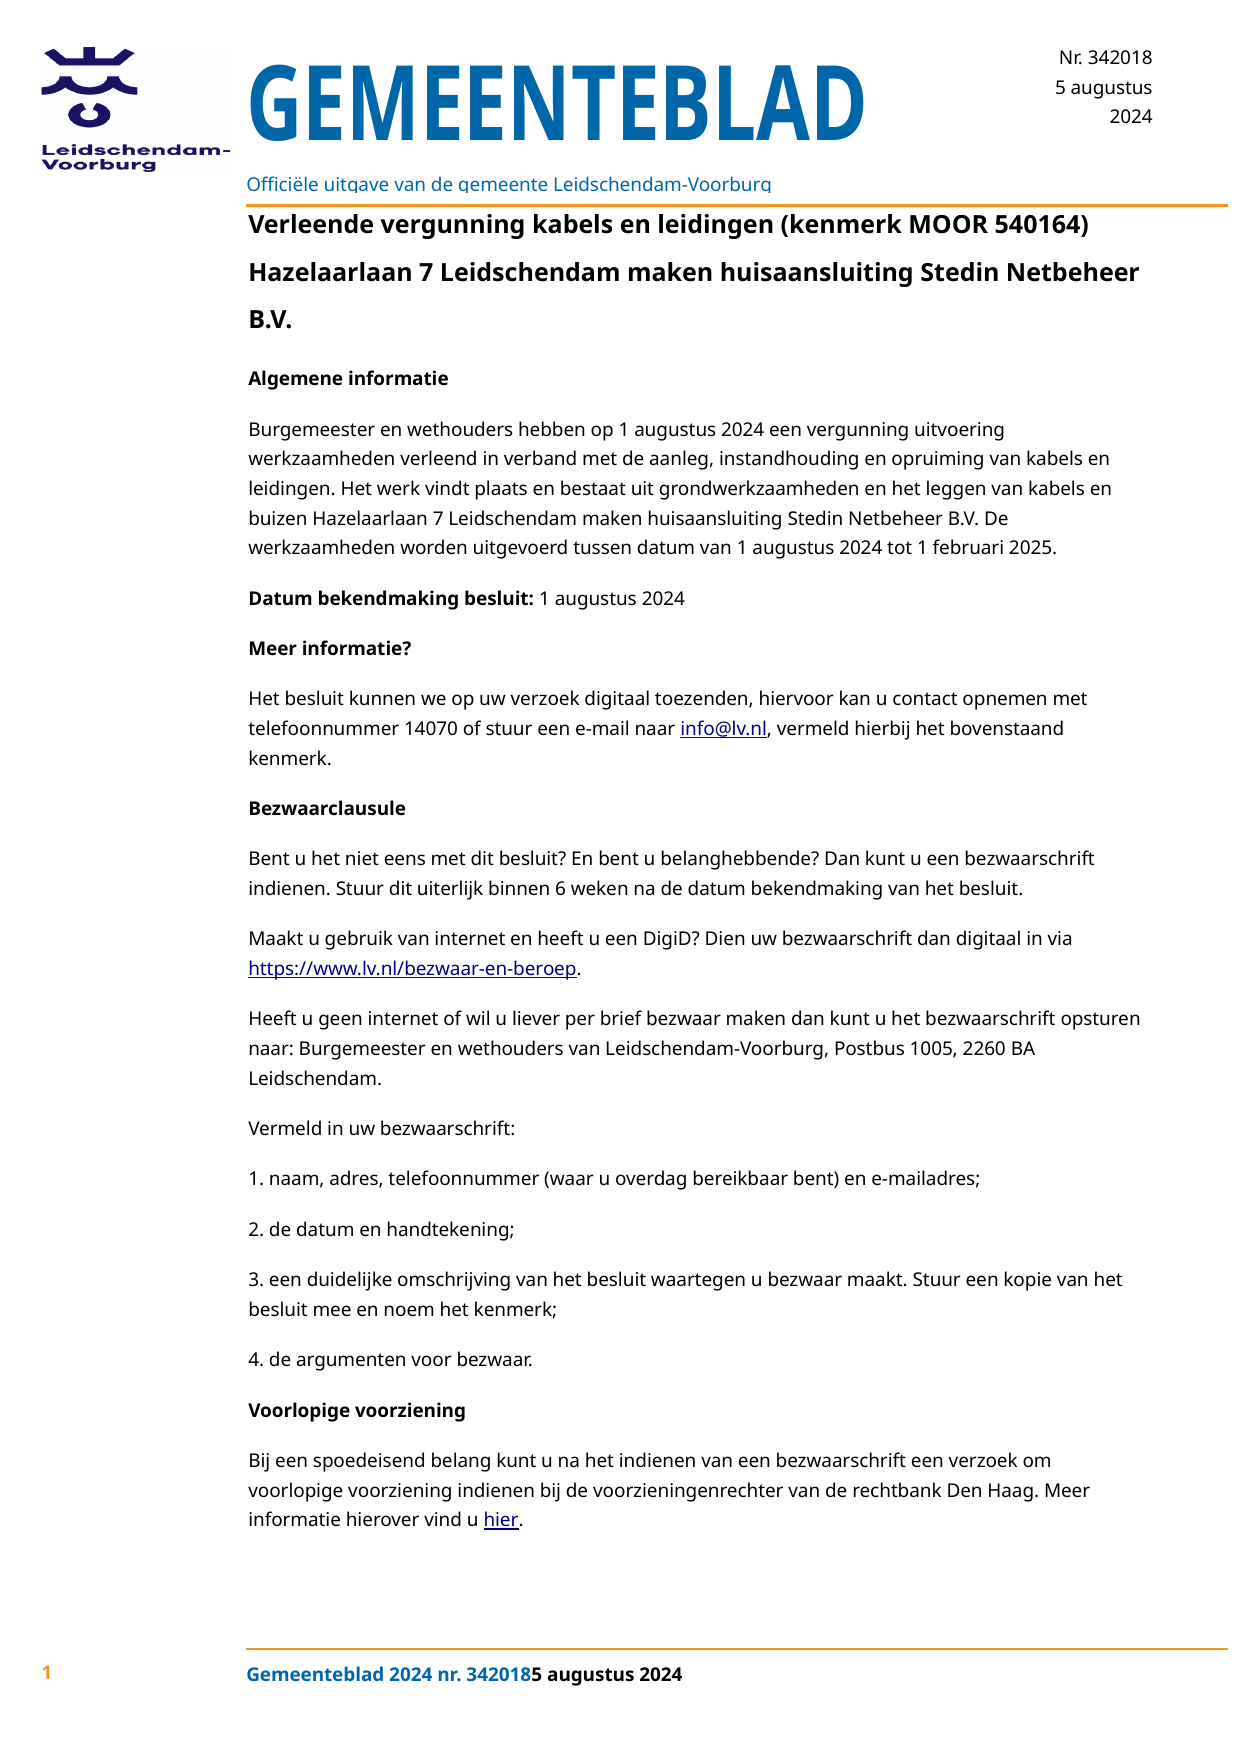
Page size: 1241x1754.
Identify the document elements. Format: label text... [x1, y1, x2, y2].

text Heeft u geen internet of wil u liever per brief bezwaar maken dan kunt u het bezwaarschrift opsturen naar: Burgemeester en wethouders van Leidschendam-Voorburg, Postbus 1005, 2260 BA Leidschendam. [248, 1006, 1152, 1090]
text Meer informatie? [248, 635, 1152, 661]
text 3. een duidelijke omschrijving van het besluit waartegen u bezwaar maakt. Stuur een kopie van het besluit mee en noem het kenmerk; [248, 1266, 1152, 1322]
text Verleende vergunning kabels en leidingen (kenmerk MOOR 540164) Hazelaarlaan 7 Leidschendam maken huisaansluiting Stedin Netbeheer B.V. [248, 207, 1152, 336]
text Vermeld in uw bezwaarschrift: [248, 1115, 1152, 1141]
text Bij een spoedeisend belang kunt u na het indienen van een bezwaarschrift een verzoek om voorlopige voorziening indienen bij de voorzieningenrechter van de rechtbank Den Haag. Meer informatie hierover vind u hier. [248, 1447, 1152, 1532]
text Datum bekendmaking besluit: 1 augustus 2024 [248, 585, 1152, 610]
text Het besluit kunnen we op uw verzoek digitaal toezenden, hiervoor kan u contact opnemen met telefoonnummer 14070 of stuur een e-mail naar info@lv.nl, vermeld hierbij het bovenstaand kenmerk. [248, 686, 1152, 770]
text Algemene informatie [248, 366, 1152, 391]
text Voorlopige voorziening [248, 1397, 1152, 1422]
text Maakt u gebruik van internet en heeft u een DigiD? Dien uw bezwaarschrift dan digitaal in via https://www.lv.nl/bezwaar-en-beroep. [248, 926, 1152, 981]
text Burgemeester en wethouders hebben op 1 augustus 2024 een vergunning uitvoering werkzaamheden verleend in verband met de aanleg, instandhouding en opruiming van kabels en leidingen. Het werk vindt plaats en bestaat uit grondwerkzaamheden en het leggen van kabels en buizen Hazelaarlaan 7 Leidschendam maken huisaansluiting Stedin Netbeheer B.V. De werkzaamheden worden uitgevoerd tussen datum van 1 augustus 2024 tot 1 februari 2025. [248, 416, 1152, 560]
text 4. de argumenten voor bezwaar. [248, 1346, 1152, 1372]
text Bent u het niet eens met dit besluit? En bent u belanghebbende? Dan kunt u een bezwaarschrift indienen. Stuur dit uiterlijk binnen 6 weken na de datum bekendmaking van het besluit. [248, 846, 1152, 901]
text 1. naam, adres, telefoonnummer (waar u overdag bereikbaar bent) en e-mailadres; [248, 1166, 1152, 1191]
text Bezwaarclausule [248, 795, 1152, 821]
text 2. de datum en handtekening; [248, 1216, 1152, 1242]
picture [41, 47, 231, 172]
